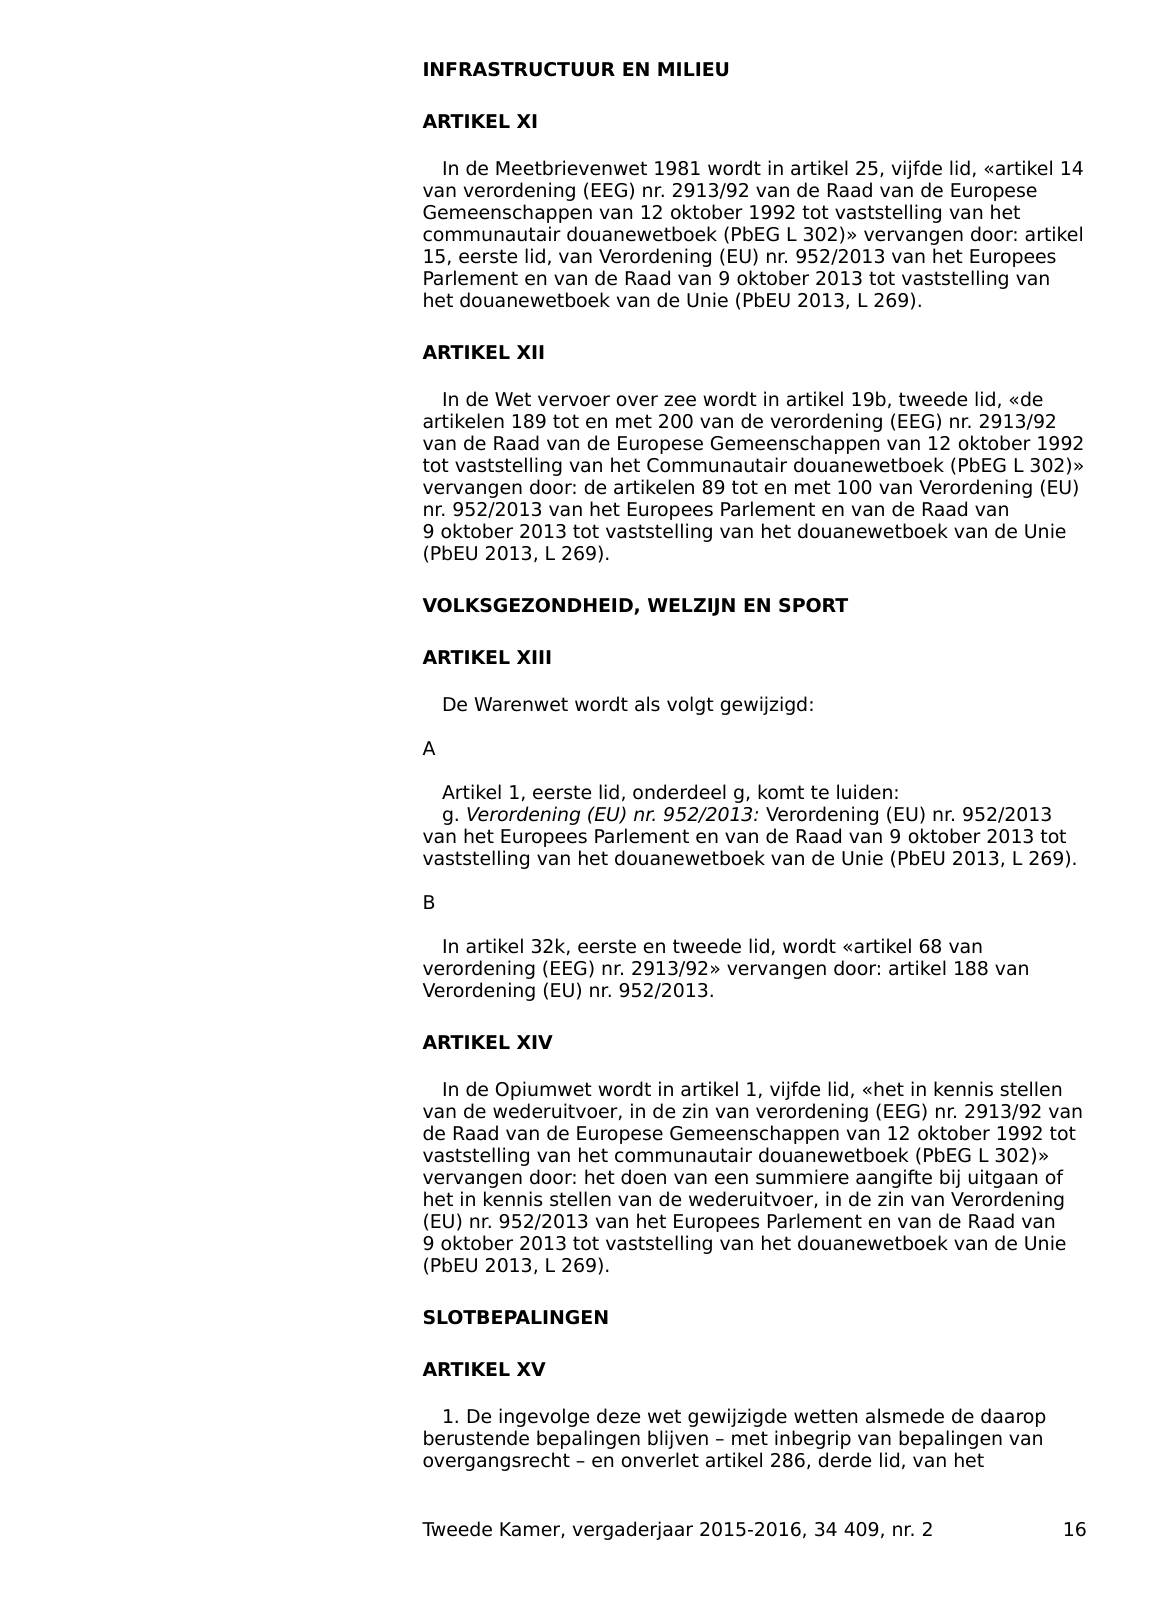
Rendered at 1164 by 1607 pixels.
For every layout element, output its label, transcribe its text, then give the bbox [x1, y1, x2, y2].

subtitle ARTIKEL XI [422, 111, 1087, 133]
text g. Verordening (EU) nr. 952/2013: Verordening (EU) nr. 952/2013 van het Europees Parlement en van de Raad van 9 oktober 2013 tot vaststelling van het douanewetboek van de Unie (PbEU 2013, L 269). [422, 804, 1087, 870]
text In artikel 32k, eerste en tweede lid, wordt «artikel 68 van verordening (EEG) nr. 2913/92» vervangen door: artikel 188 van Verordening (EU) nr. 952/2013. [422, 936, 1087, 1002]
subtitle SLOTBEPALINGEN [422, 1307, 1087, 1329]
subtitle ARTIKEL XIV [422, 1032, 1087, 1054]
text B [422, 892, 1087, 914]
text De Warenwet wordt als volgt gewijzigd: [422, 694, 1087, 716]
subtitle ARTIKEL XII [422, 342, 1087, 364]
subtitle ARTIKEL XV [422, 1359, 1087, 1381]
text A [422, 738, 1087, 760]
text In de Wet vervoer over zee wordt in artikel 19b, tweede lid, «de artikelen 189 tot en met 200 van de verordening (EEG) nr. 2913/92 van de Raad van de Europese Gemeenschappen van 12 oktober 1992 tot vaststelling van het Communautair douanewetboek (PbEG L 302)» vervangen door: de artikelen 89 tot en met 100 van Verordening (EU) nr. 952/2013 van het Europees Parlement en van de Raad van 9 oktober 2013 tot vaststelling van het douanewetboek van de Unie (PbEU 2013, L 269). [422, 389, 1087, 565]
text In de Meetbrievenwet 1981 wordt in artikel 25, vijfde lid, «artikel 14 van verordening (EEG) nr. 2913/92 van de Raad van de Europese Gemeenschappen van 12 oktober 1992 tot vaststelling van het communautair douanewetboek (PbEG L 302)» vervangen door: artikel 15, eerste lid, van Verordening (EU) nr. 952/2013 van het Europees Parlement en van de Raad van 9 oktober 2013 tot vaststelling van het douanewetboek van de Unie (PbEU 2013, L 269). [422, 158, 1087, 312]
text In de Opiumwet wordt in artikel 1, vijfde lid, «het in kennis stellen van de wederuitvoer, in de zin van verordening (EEG) nr. 2913/92 van de Raad van de Europese Gemeenschappen van 12 oktober 1992 tot vaststelling van het communautair douanewetboek (PbEG L 302)» vervangen door: het doen van een summiere aangifte bij uitgaan of het in kennis stellen van de wederuitvoer, in de zin van Verordening (EU) nr. 952/2013 van het Europees Parlement en van de Raad van 9 oktober 2013 tot vaststelling van het douanewetboek van de Unie (PbEU 2013, L 269). [422, 1079, 1087, 1277]
subtitle ARTIKEL XIII [422, 647, 1087, 669]
subtitle VOLKSGEZONDHEID, WELZIJN EN SPORT [422, 595, 1087, 617]
text Artikel 1, eerste lid, onderdeel g, komt te luiden: [422, 782, 1087, 804]
subtitle INFRASTRUCTUUR EN MILIEU [422, 59, 1087, 81]
text 1. De ingevolge deze wet gewijzigde wetten alsmede de daarop berustende bepalingen blijven – met inbegrip van bepalingen van overgangsrecht – en onverlet artikel 286, derde lid, van het [422, 1406, 1087, 1472]
